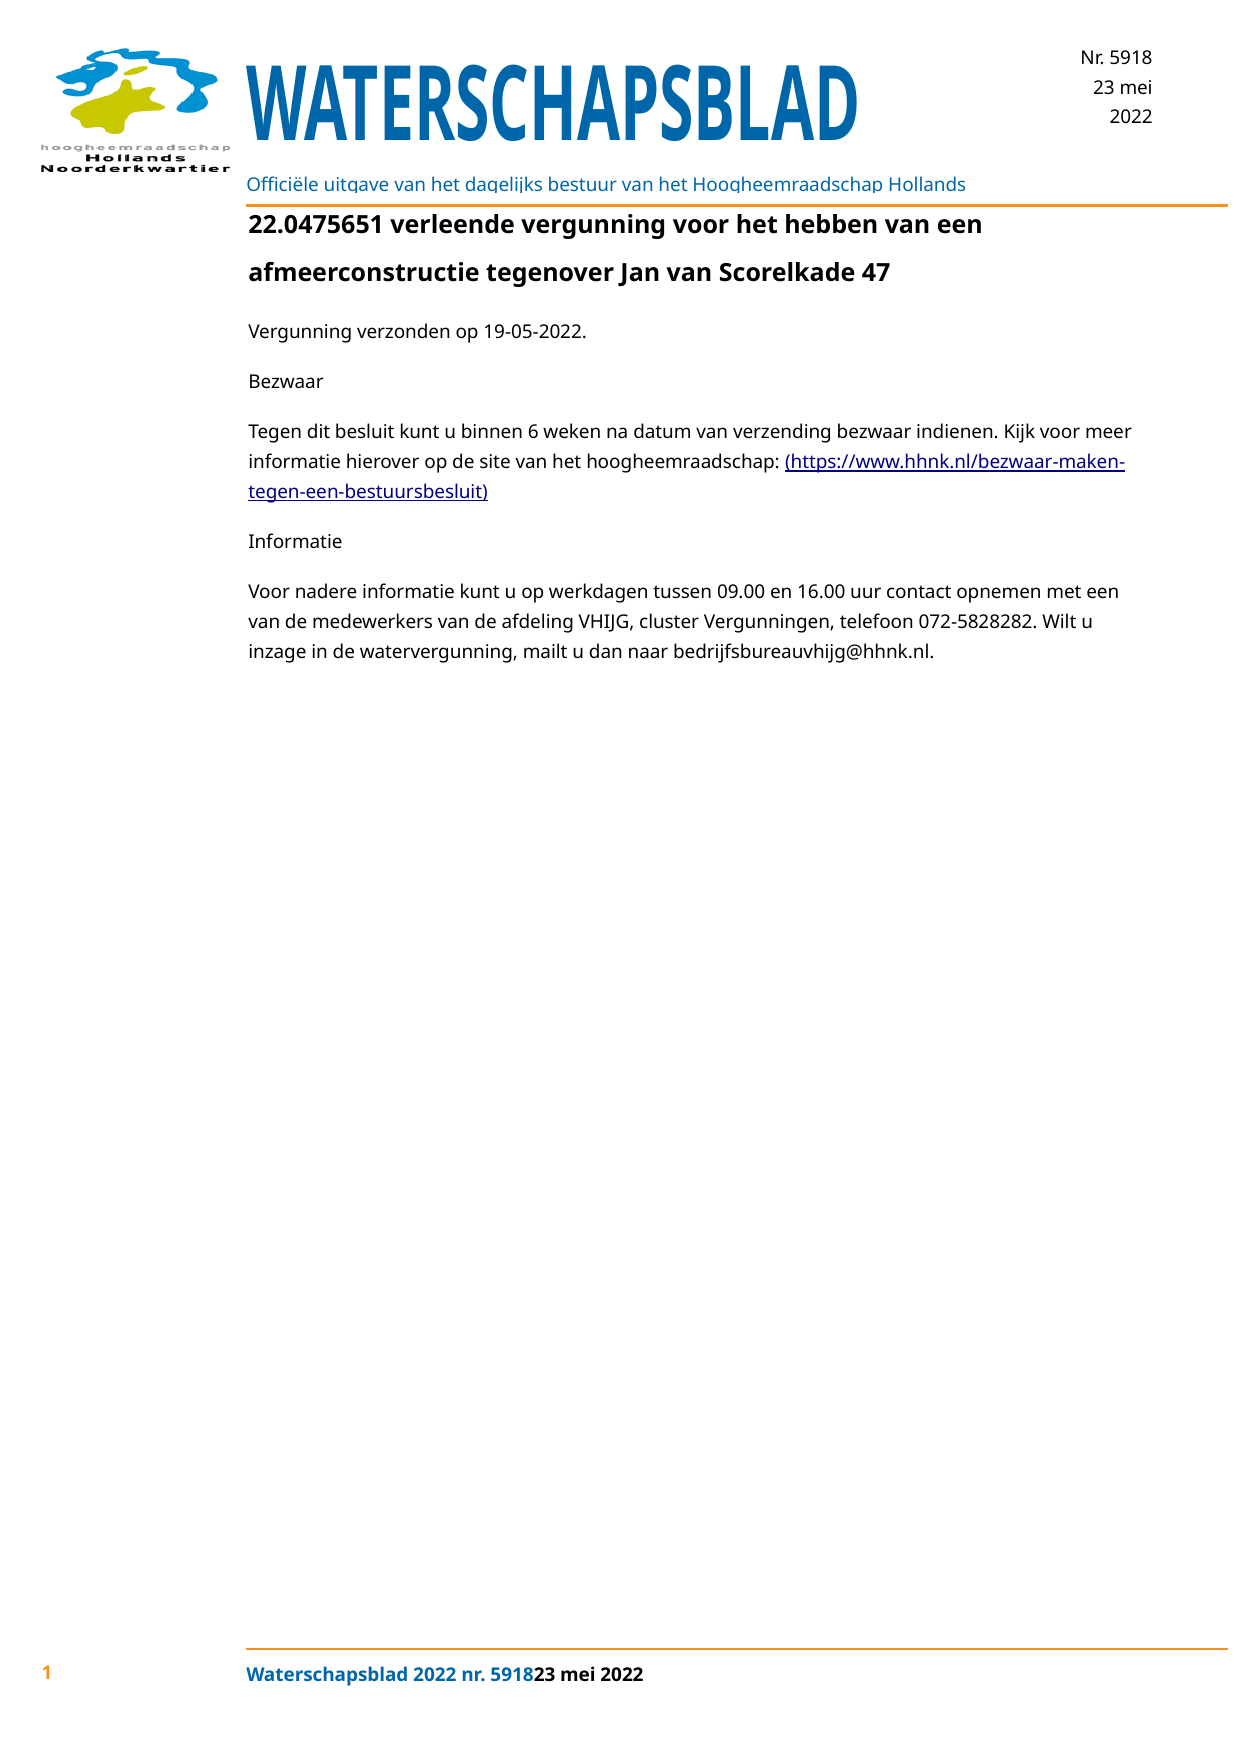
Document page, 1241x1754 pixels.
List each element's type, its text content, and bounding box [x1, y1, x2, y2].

text Informatie [248, 528, 1152, 554]
text Vergunning verzonden op 19-05-2022. [248, 318, 1152, 344]
text Bezwaar [248, 368, 1152, 394]
text Voor nadere informatie kunt u op werkdagen tussen 09.00 en 16.00 uur contact opnemen met een van de medewerkers van de afdeling VHIJG, cluster Vergunningen, telefoon 072-5828282. Wilt u inzage in de watervergunning, mailt u dan naar bedrijfsbureauvhijg@hhnk.nl. [248, 579, 1152, 664]
text 22.0475651 verleende vergunning voor het hebben van een afmeerconstructie tegenover Jan van Scorelkade 47 [248, 207, 1152, 288]
picture [41, 47, 231, 172]
text Tegen dit besluit kunt u binnen 6 weken na datum van verzending bezwaar indienen. Kijk voor meer informatie hierover op de site van het hoogheemraadschap: (https://www.hhnk.nl/bezwaar-maken-tegen-een-bestuursbesluit) [248, 419, 1152, 504]
